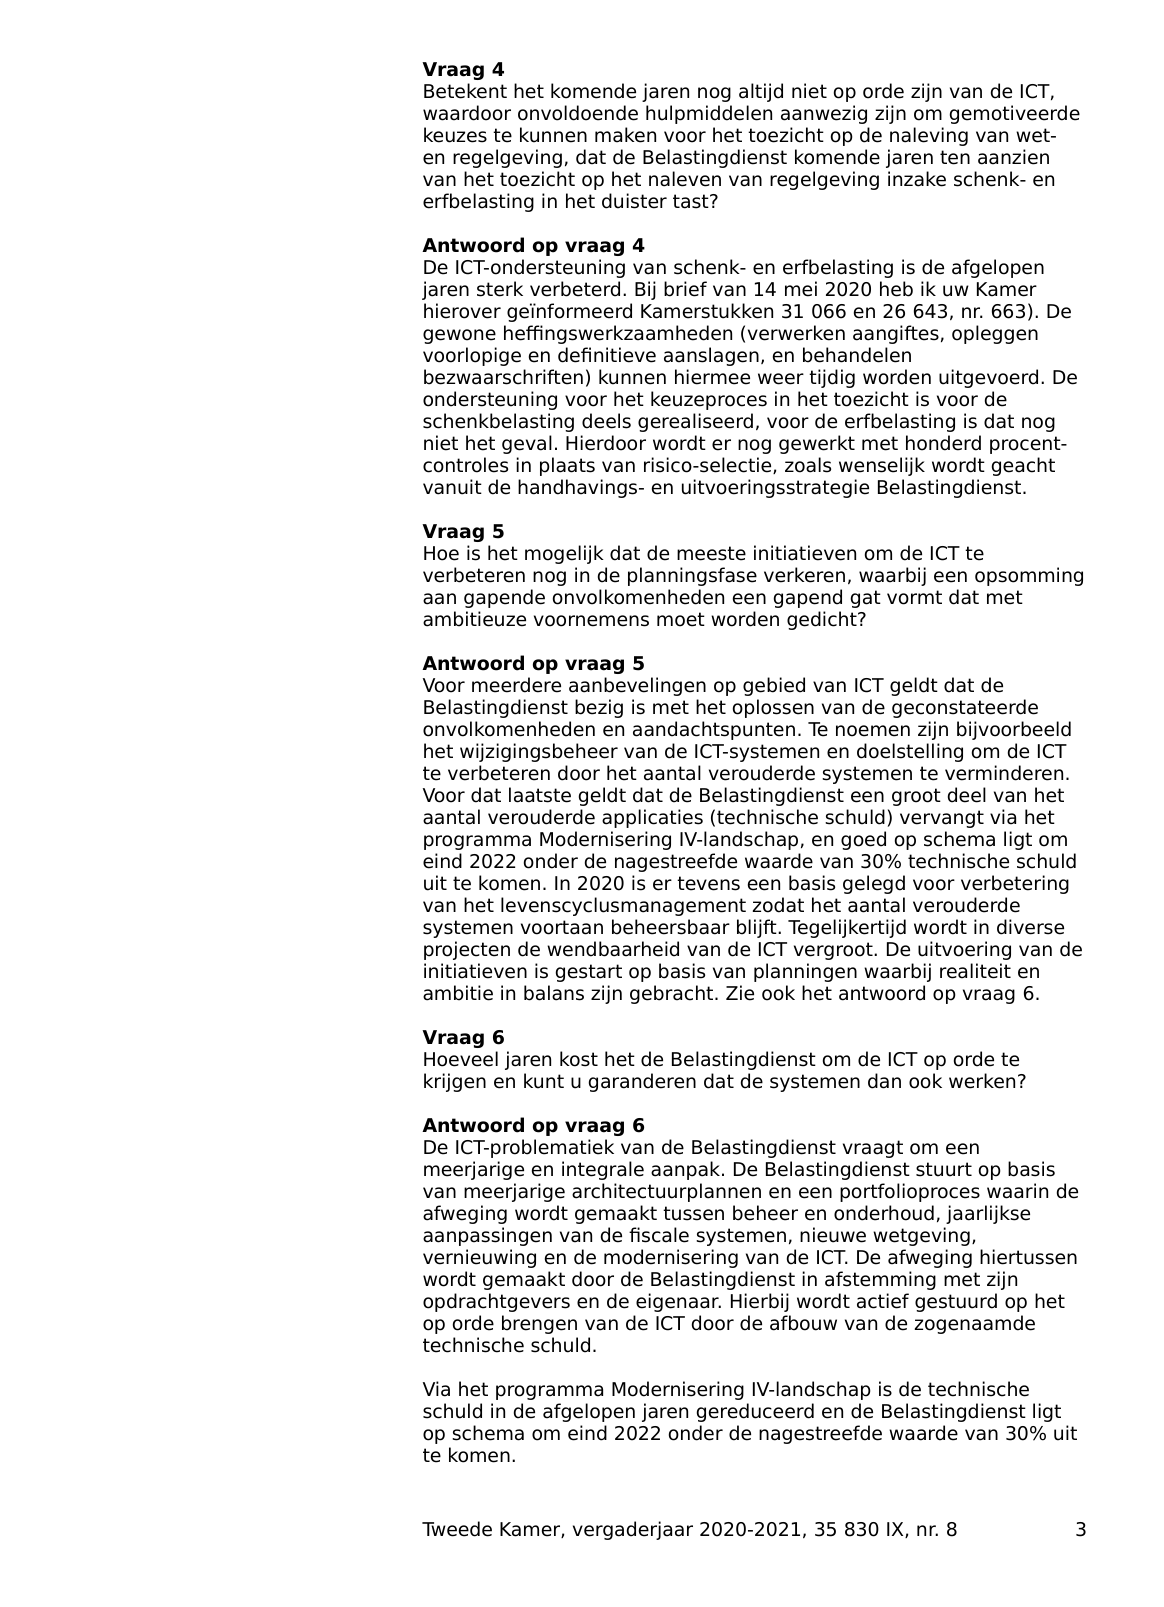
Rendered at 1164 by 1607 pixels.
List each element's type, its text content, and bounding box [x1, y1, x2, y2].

text Hoe is het mogelijk dat de meeste initiatieven om de ICT te verbeteren nog in de planningsfase verkeren, waarbij een opsomming aan gapende onvolkomenheden een gapend gat vormt dat met ambitieuze voornemens moet worden gedicht? [422, 543, 1087, 631]
text Betekent het komende jaren nog altijd niet op orde zijn van de ICT, waardoor onvoldoende hulpmiddelen aanwezig zijn om gemotiveerde keuzes te kunnen maken voor het toezicht op de naleving van wet- en regelgeving, dat de Belastingdienst komende jaren ten aanzien van het toezicht op het naleven van regelgeving inzake schenk- en erfbelasting in het duister tast? [422, 81, 1087, 213]
text De ICT-ondersteuning van schenk- en erfbelasting is de afgelopen jaren sterk verbeterd. Bij brief van 14 mei 2020 heb ik uw Kamer hierover geïnformeerd Kamerstukken 31 066 en 26 643, nr. 663). De gewone heffingswerkzaamheden (verwerken aangiftes, opleggen voorlopige en definitieve aanslagen, en behandelen bezwaarschriften) kunnen hiermee weer tijdig worden uitgevoerd. De ondersteuning voor het keuzeproces in het toezicht is voor de schenkbelasting deels gerealiseerd, voor de erfbelasting is dat nog niet het geval. Hierdoor wordt er nog gewerkt met honderd procent-controles in plaats van risico-selectie, zoals wenselijk wordt geacht vanuit de handhavings- en uitvoeringsstrategie Belastingdienst. [422, 257, 1087, 499]
subtitle Antwoord op vraag 4 [422, 235, 1087, 257]
subtitle Vraag 5 [422, 521, 1087, 543]
subtitle Antwoord op vraag 6 [422, 1115, 1087, 1137]
text De ICT-problematiek van de Belastingdienst vraagt om een meerjarige en integrale aanpak. De Belastingdienst stuurt op basis van meerjarige architectuurplannen en een portfolioproces waarin de afweging wordt gemaakt tussen beheer en onderhoud, jaarlijkse aanpassingen van de fiscale systemen, nieuwe wetgeving, vernieuwing en de modernisering van de ICT. De afweging hiertussen wordt gemaakt door de Belastingdienst in afstemming met zijn opdrachtgevers en de eigenaar. Hierbij wordt actief gestuurd op het op orde brengen van de ICT door de afbouw van de zogenaamde technische schuld. [422, 1137, 1087, 1357]
text Via het programma Modernisering IV-landschap is de technische schuld in de afgelopen jaren gereduceerd en de Belastingdienst ligt op schema om eind 2022 onder de nagestreefde waarde van 30% uit te komen. [422, 1379, 1087, 1467]
subtitle Vraag 4 [422, 59, 1087, 81]
subtitle Antwoord op vraag 5 [422, 653, 1087, 675]
text Hoeveel jaren kost het de Belastingdienst om de ICT op orde te krijgen en kunt u garanderen dat de systemen dan ook werken? [422, 1049, 1087, 1093]
subtitle Vraag 6 [422, 1027, 1087, 1049]
text Voor meerdere aanbevelingen op gebied van ICT geldt dat de Belastingdienst bezig is met het oplossen van de geconstateerde onvolkomenheden en aandachtspunten. Te noemen zijn bijvoorbeeld het wijzigingsbeheer van de ICT-systemen en doelstelling om de ICT te verbeteren door het aantal verouderde systemen te verminderen. Voor dat laatste geldt dat de Belastingdienst een groot deel van het aantal verouderde applicaties (technische schuld) vervangt via het programma Modernisering IV-landschap, en goed op schema ligt om eind 2022 onder de nagestreefde waarde van 30% technische schuld uit te komen. In 2020 is er tevens een basis gelegd voor verbetering van het levenscyclusmanagement zodat het aantal verouderde systemen voortaan beheersbaar blijft. Tegelijkertijd wordt in diverse projecten de wendbaarheid van de ICT vergroot. De uitvoering van de initiatieven is gestart op basis van planningen waarbij realiteit en ambitie in balans zijn gebracht. Zie ook het antwoord op vraag 6. [422, 675, 1087, 1005]
